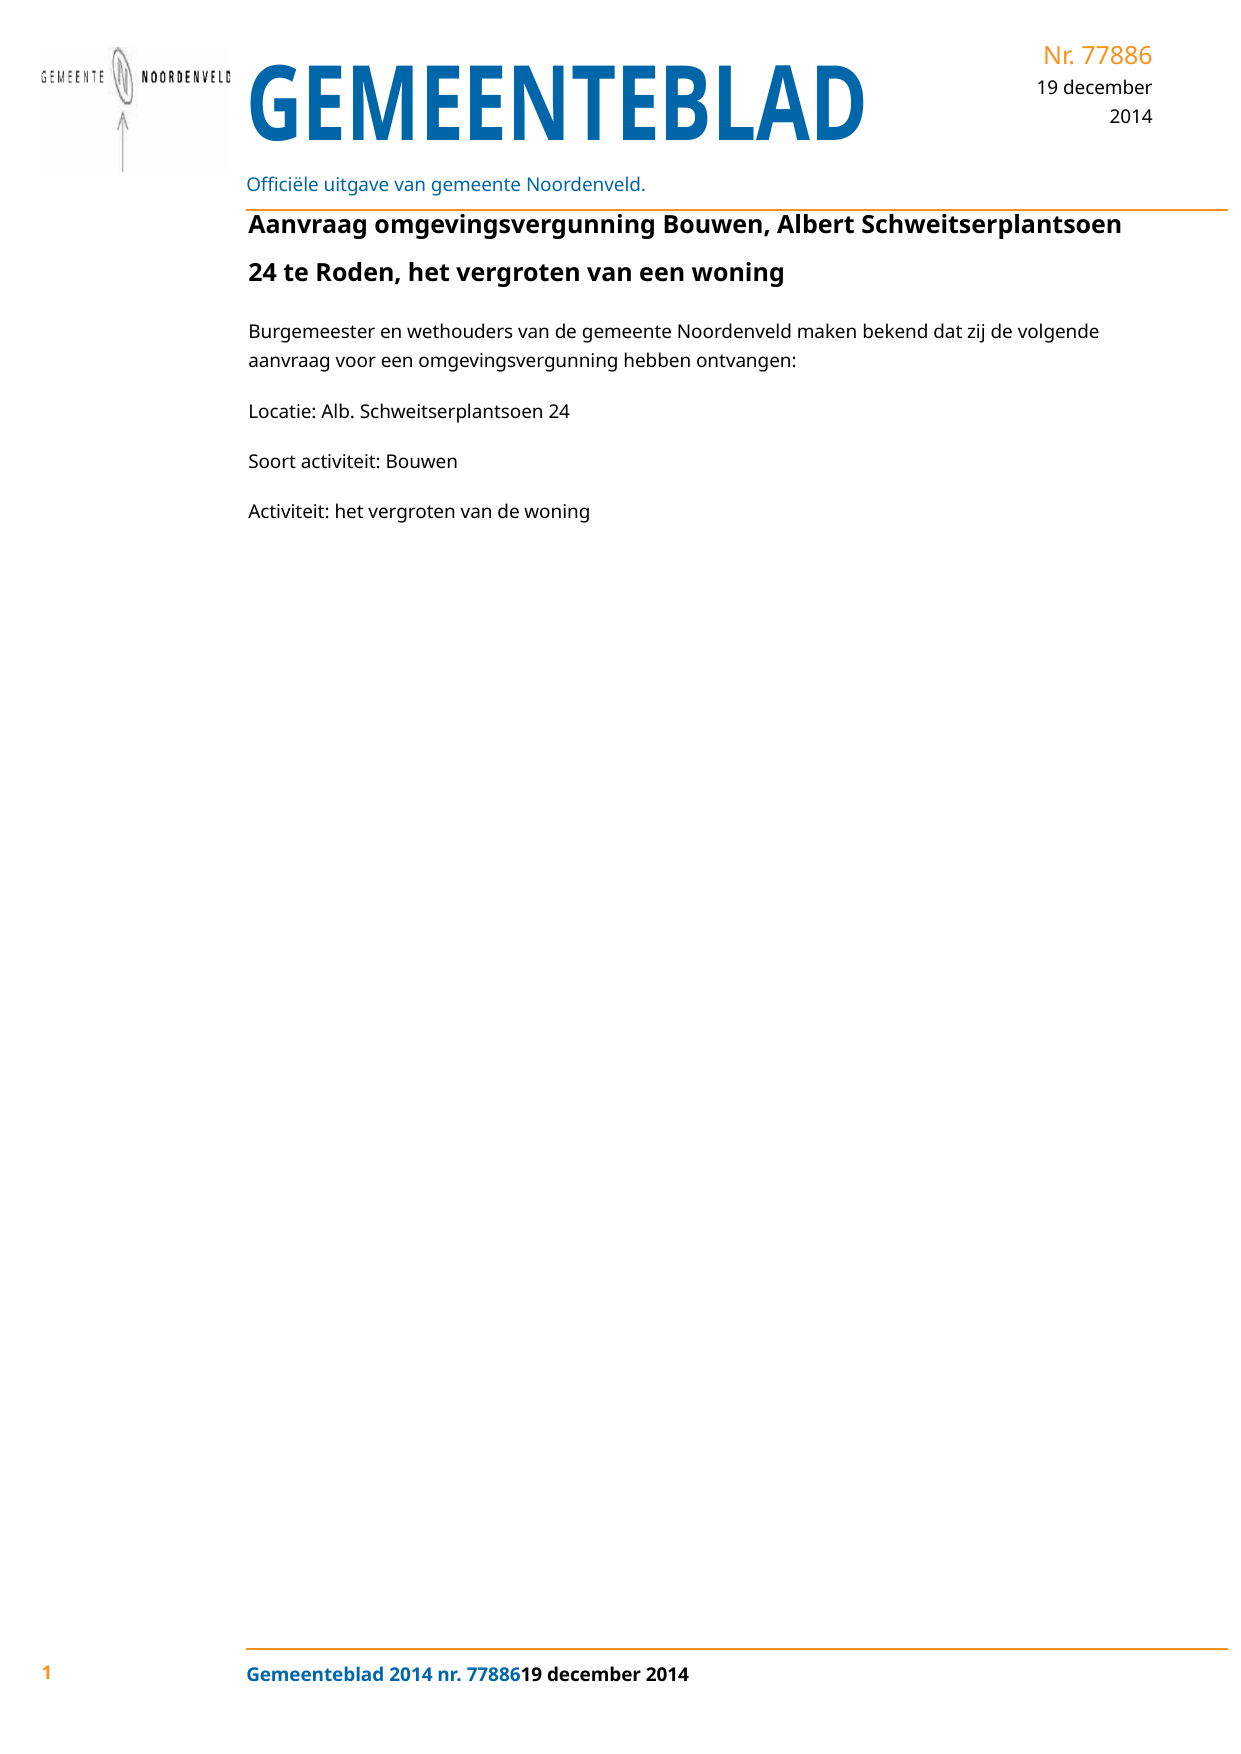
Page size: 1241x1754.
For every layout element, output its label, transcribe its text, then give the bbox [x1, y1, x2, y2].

text Activiteit: het vergroten van de woning [248, 499, 1152, 524]
text Aanvraag omgevingsvergunning Bouwen, Albert Schweitserplantsoen 24 te Roden, het vergroten van een woning [248, 211, 1152, 288]
text Burgemeester en wethouders van de gemeente Noordenveld maken bekend dat zij de volgende aanvraag voor een omgevingsvergunning hebben ontvangen: [248, 318, 1152, 373]
picture [41, 47, 231, 172]
text Locatie: Alb. Schweitserplantsoen 24 [248, 398, 1152, 424]
text Soort activiteit: Bouwen [248, 448, 1152, 474]
